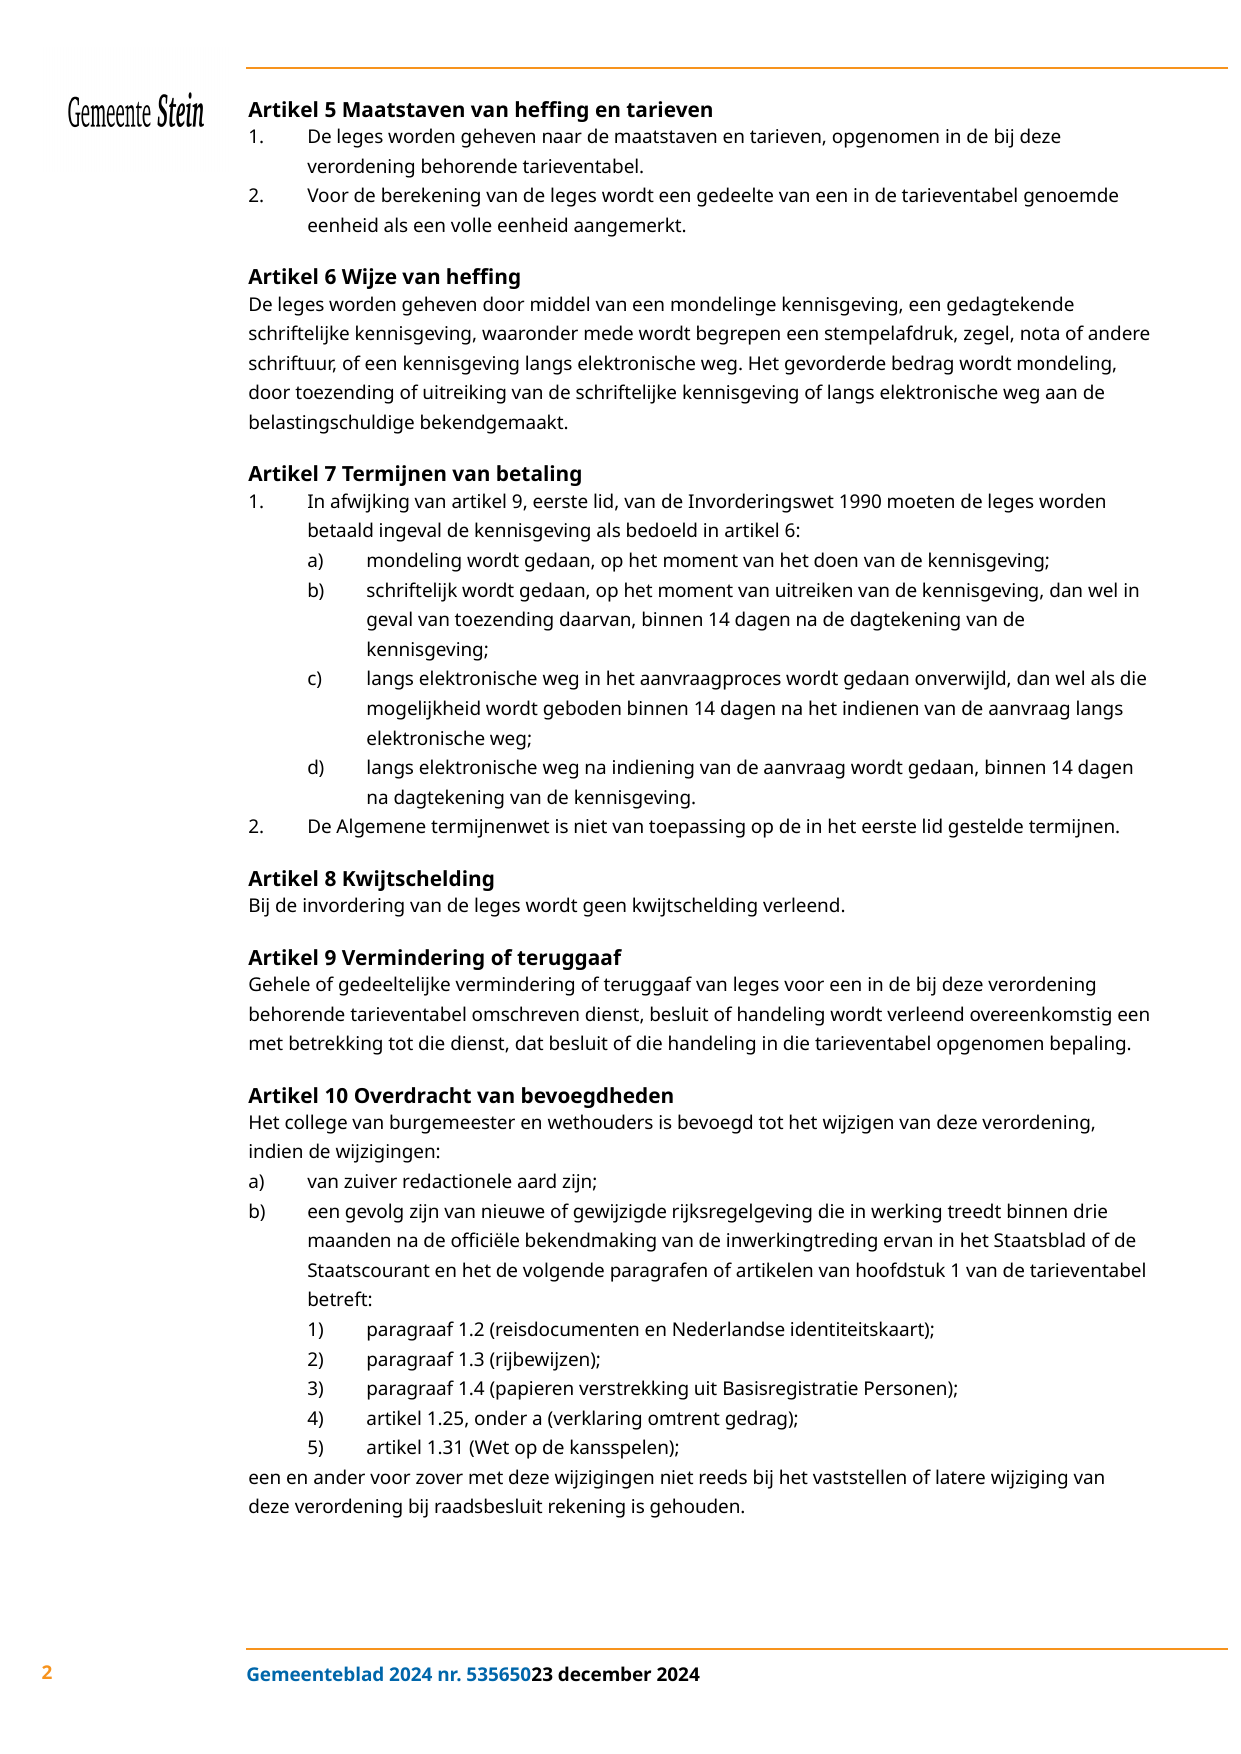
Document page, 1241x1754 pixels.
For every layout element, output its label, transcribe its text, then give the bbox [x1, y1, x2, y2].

text Artikel 8 Kwijtschelding [248, 864, 1152, 892]
list schriftelijk wordt gedaan, op het moment van uitreiken van de kennisgeving, dan wel in geval van toezending daarvan, binnen 14 dagen na de dagtekening van de kennisgeving; [307, 577, 1152, 662]
list artikel 1.31 (Wet op de kansspelen); [307, 1434, 1152, 1460]
picture [41, 47, 231, 172]
list langs elektronische weg na indiening van de aanvraag wordt gedaan, binnen 14 dagen na dagtekening van de kennisgeving. [307, 754, 1152, 809]
list artikel 1.25, onder a (verklaring omtrent gedrag); [307, 1405, 1152, 1431]
text Bij de invordering van de leges wordt geen kwijtschelding verleend. [248, 892, 1152, 918]
text een en ander voor zover met deze wijzigingen niet reeds bij het vaststellen of latere wijziging van deze verordening bij raadsbesluit rekening is gehouden. [248, 1464, 1152, 1519]
list een gevolg zijn van nieuwe of gewijzigde rijksregelgeving die in werking treedt binnen drie maanden na de officiële bekendmaking van de inwerkingtreding ervan in het Staatsblad of de Staatscourant en het de volgende paragrafen of artikelen van hoofdstuk 1 van de tarieventabel betreft: [248, 1198, 1152, 1312]
list De Algemene termijnenwet is niet van toepassing op de in het eerste lid gestelde termijnen. [248, 813, 1152, 839]
text Artikel 6 Wijze van heffing [248, 262, 1152, 291]
list De leges worden geheven naar de maatstaven en tarieven, opgenomen in de bij deze verordening behorende tarieventabel. [248, 123, 1152, 178]
text Het college van burgemeester en wethouders is bevoegd tot het wijzigen van deze verordening, indien de wijzigingen: [248, 1109, 1152, 1164]
list paragraaf 1.2 (reisdocumenten en Nederlandse identiteitskaart); [307, 1316, 1152, 1342]
text Gehele of gedeeltelijke vermindering of teruggaaf van leges voor een in de bij deze verordening behorende tarieventabel omschreven dienst, besluit of handeling wordt verleend overeenkomstig een met betrekking tot die dienst, dat besluit of die handeling in die tarieventabel opgenomen bepaling. [248, 971, 1152, 1056]
text Artikel 5 Maatstaven van heffing en tarieven [248, 95, 1152, 123]
list mondeling wordt gedaan, op het moment van het doen van de kennisgeving; [307, 547, 1152, 573]
text De leges worden geheven door middel van een mondelinge kennisgeving, een gedagtekende schriftelijke kennisgeving, waaronder mede wordt begrepen een stempelafdruk, zegel, nota of andere schriftuur, of een kennisgeving langs elektronische weg. Het gevorderde bedrag wordt mondeling, door toezending of uitreiking van de schriftelijke kennisgeving of langs elektronische weg aan de belastingschuldige bekendgemaakt. [248, 291, 1152, 435]
list paragraaf 1.4 (papieren verstrekking uit Basisregistratie Personen); [307, 1375, 1152, 1401]
list Voor de berekening van de leges wordt een gedeelte van een in de tarieventabel genoemde eenheid als een volle eenheid aangemerkt. [248, 182, 1152, 238]
list van zuiver redactionele aard zijn; [248, 1168, 1152, 1194]
list paragraaf 1.3 (rijbewijzen); [307, 1346, 1152, 1372]
text Artikel 7 Termijnen van betaling [248, 459, 1152, 488]
list langs elektronische weg in het aanvraagproces wordt gedaan onverwijld, dan wel als die mogelijkheid wordt geboden binnen 14 dagen na het indienen van de aanvraag langs elektronische weg; [307, 666, 1152, 750]
text Artikel 10 Overdracht van bevoegdheden [248, 1081, 1152, 1109]
list In afwijking van artikel 9, eerste lid, van de Invorderingswet 1990 moeten de leges worden betaald ingeval de kennisgeving als bedoeld in artikel 6: [248, 488, 1152, 543]
text Artikel 9 Vermindering of teruggaaf [248, 943, 1152, 971]
